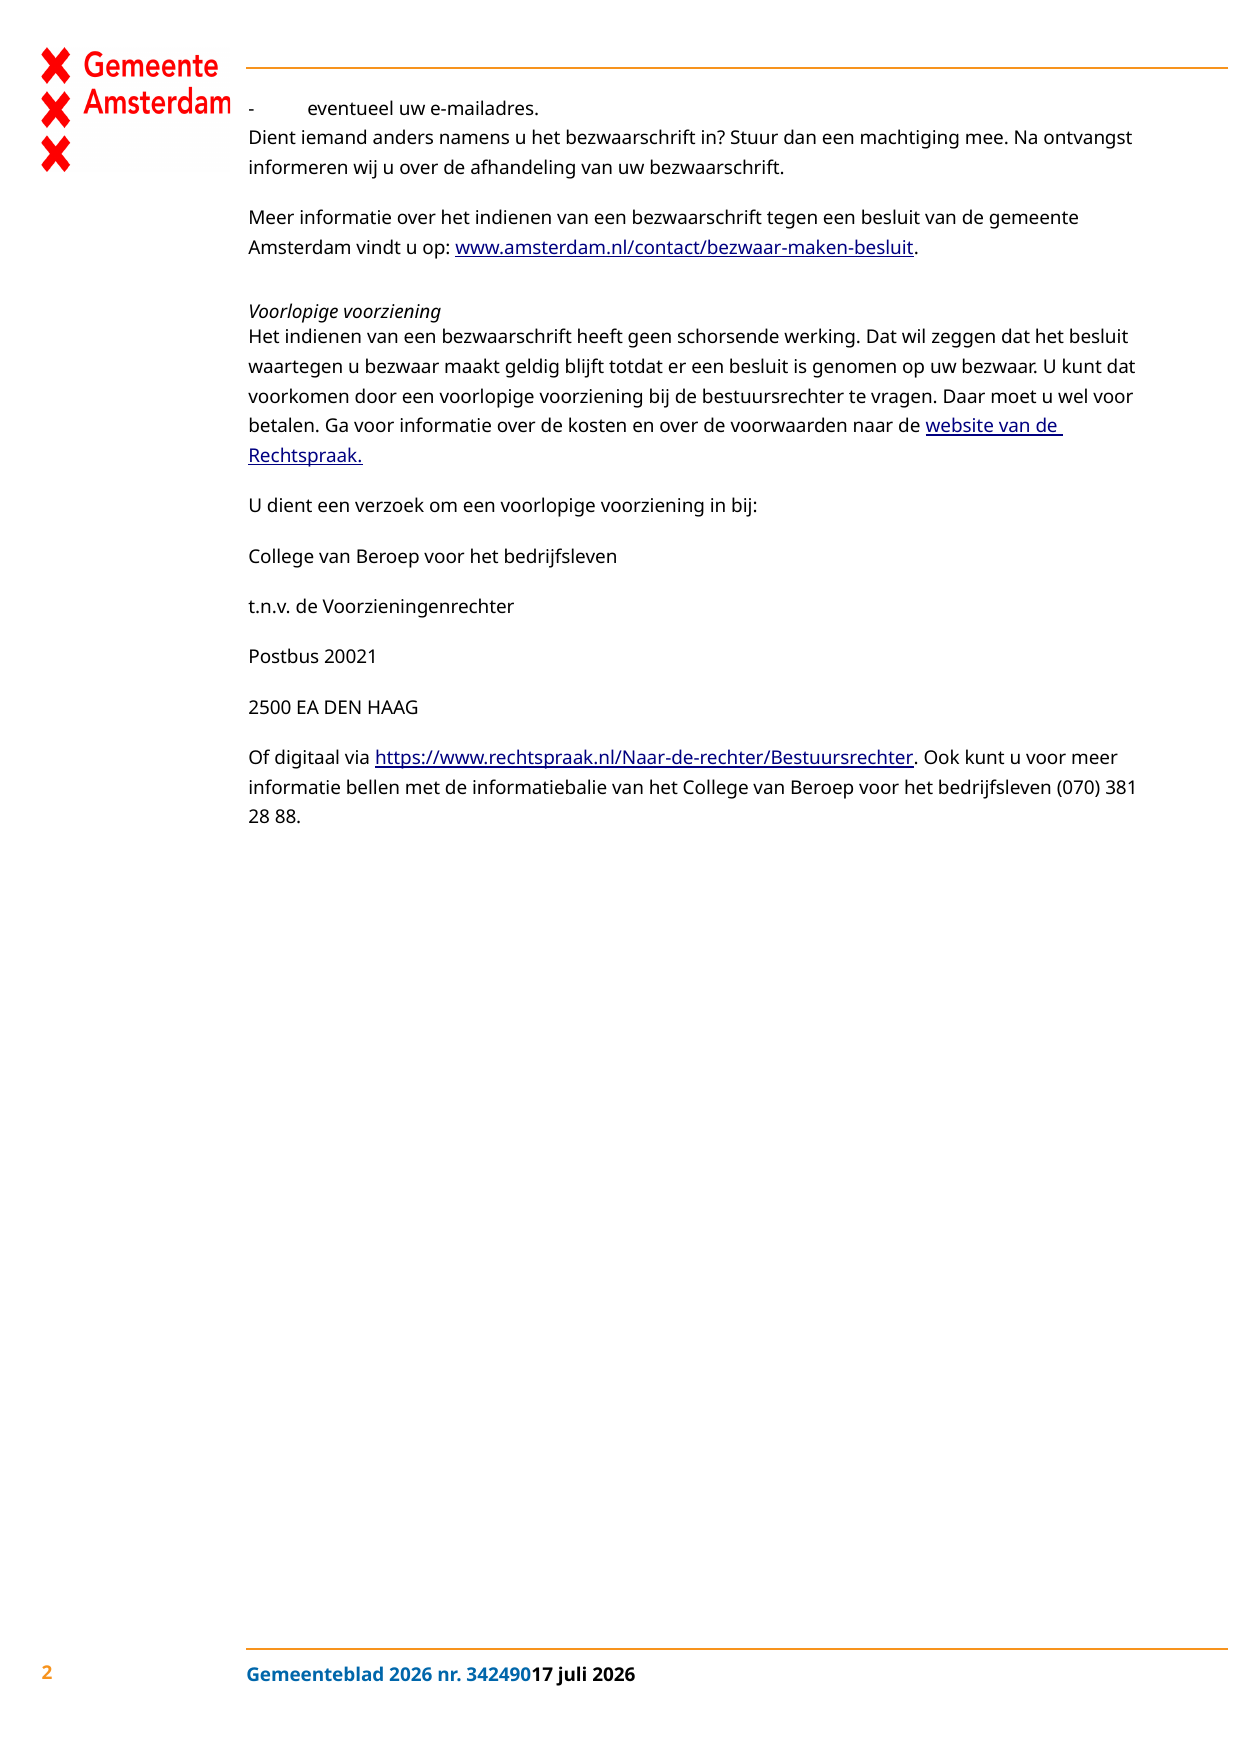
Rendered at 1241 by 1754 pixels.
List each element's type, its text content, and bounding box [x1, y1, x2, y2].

text College van Beroep voor het bedrijfsleven [248, 543, 1152, 568]
text t.n.v. de Voorzieningenrechter [248, 593, 1152, 619]
text Voorlopige voorziening [248, 298, 1152, 324]
text Dient iemand anders namens u het bezwaarschrift in? Stuur dan een machtiging mee. Na ontvangst informeren wij u over de afhandeling van uw bezwaarschrift. [248, 124, 1152, 180]
text Postbus 20021 [248, 644, 1152, 669]
text Het indienen van een bezwaarschrift heeft geen schorsende werking. Dat wil zeggen dat het besluit waartegen u bezwaar maakt geldig blijft totdat er een besluit is genomen op uw bezwaar. U kunt dat voorkomen door een voorlopige voorziening bij de bestuursrechter te vragen. Daar moet u wel voor betalen. Ga voor informatie over de kosten en over de voorwaarden naar de website van de Rechtspraak. [248, 324, 1152, 468]
picture [41, 47, 231, 172]
text Meer informatie over het indienen van een bezwaarschrift tegen een besluit van de gemeente Amsterdam vindt u op: www.amsterdam.nl/contact/bezwaar-maken-besluit. [248, 204, 1152, 260]
text 2500 EA DEN HAAG [248, 694, 1152, 720]
text Of digitaal via https://www.rechtspraak.nl/Naar-de-rechter/Bestuursrechter. Ook kunt u voor meer informatie bellen met de informatiebalie van het College van Beroep voor het bedrijfsleven (070) 381 28 88. [248, 744, 1152, 829]
text U dient een verzoek om een voorlopige voorziening in bij: [248, 492, 1152, 518]
list eventueel uw e-mailadres. [248, 95, 1152, 121]
